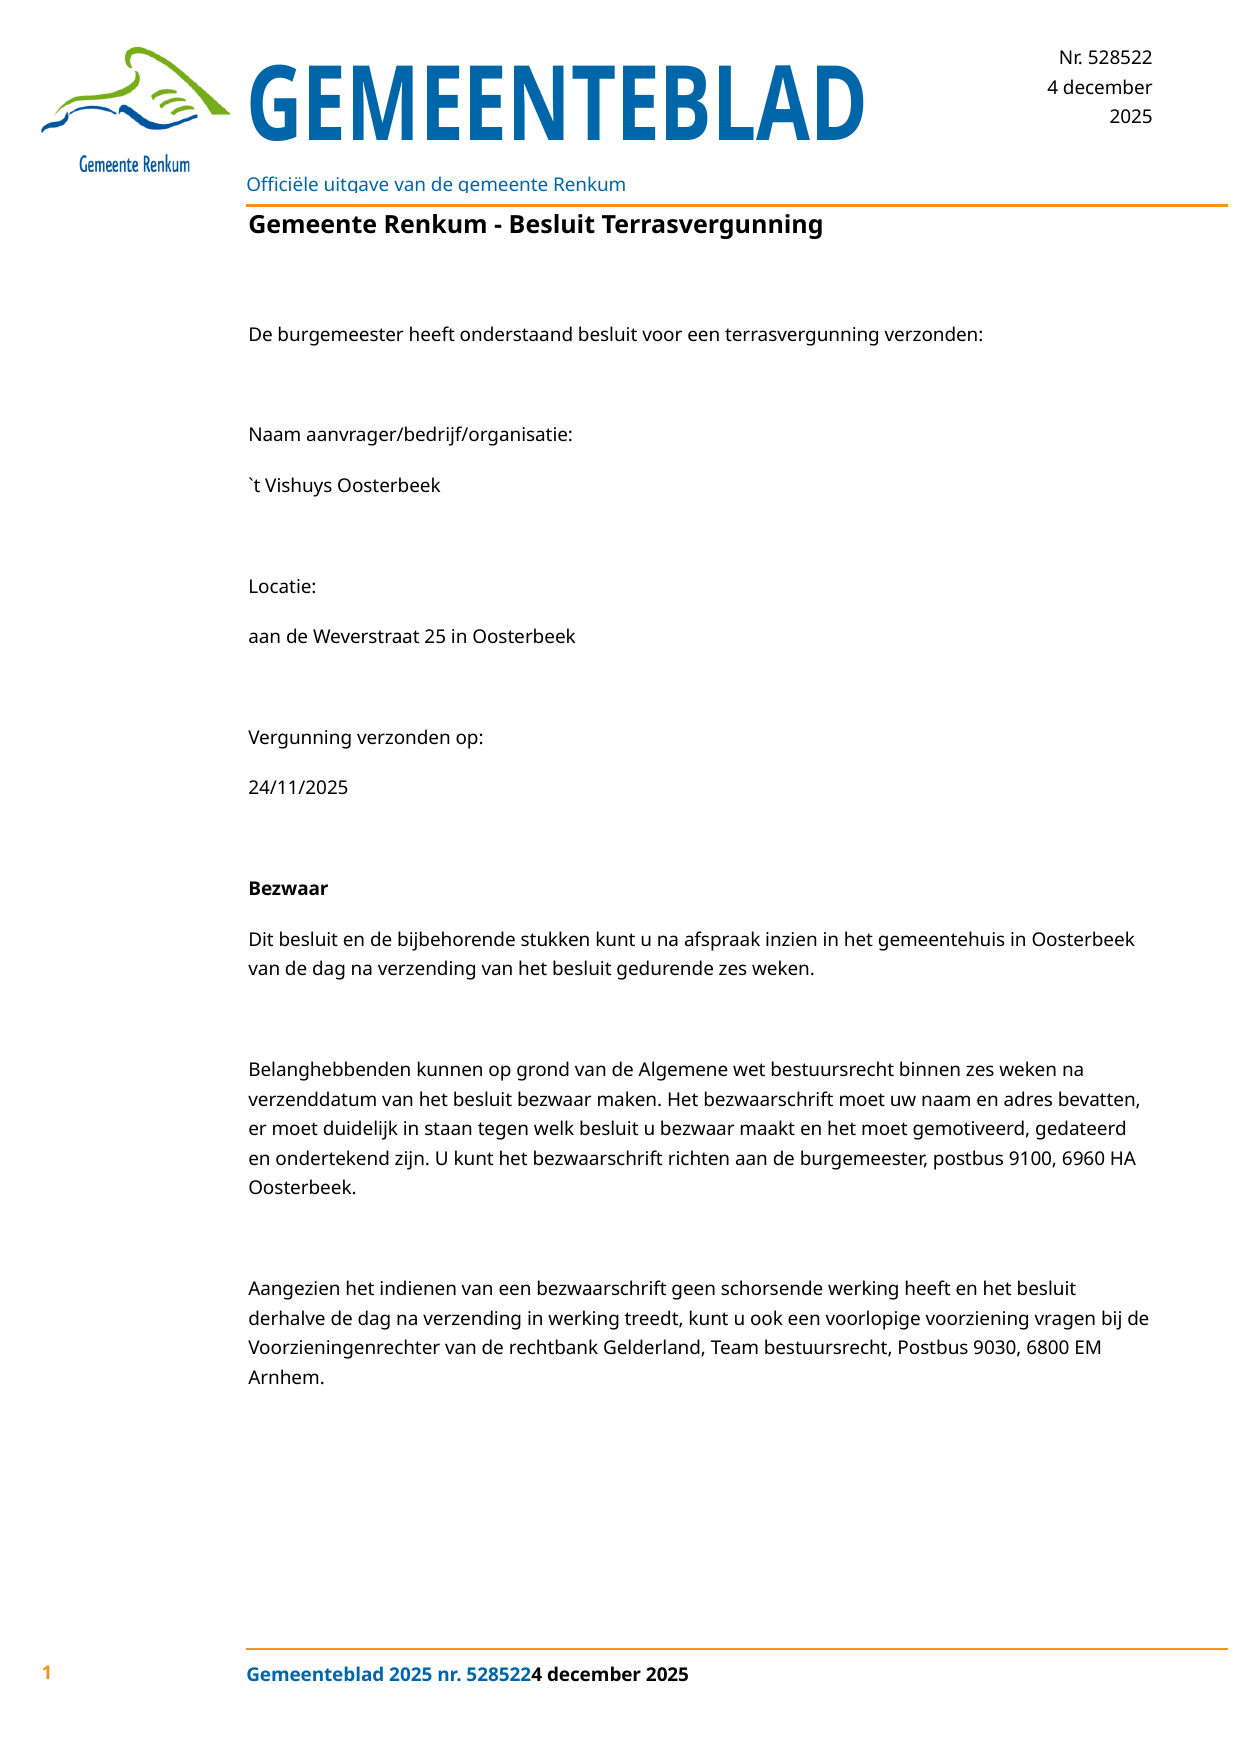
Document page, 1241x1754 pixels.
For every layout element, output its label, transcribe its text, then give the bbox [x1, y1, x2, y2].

text De burgemeester heeft onderstaand besluit voor een terrasvergunning verzonden: [248, 321, 1152, 346]
text Gemeente Renkum - Besluit Terrasvergunning [248, 207, 1152, 241]
text Naam aanvrager/bedrijf/organisatie: [248, 422, 1152, 447]
text 24/11/2025 [248, 774, 1152, 800]
text aan de Weverstraat 25 in Oosterbeek [248, 623, 1152, 649]
text Dit besluit en de bijbehorende stukken kunt u na afspraak inzien in het gemeentehuis in Oosterbeek van de dag na verzending van het besluit gedurende zes weken. [248, 926, 1152, 981]
picture [41, 47, 231, 172]
text Aangezien het indienen van een bezwaarschrift geen schorsende werking heeft en het besluit derhalve de dag na verzending in werking treedt, kunt u ook een voorlopige voorziening vragen bij de Voorzieningenrechter van de rechtbank Gelderland, Team bestuursrecht, Postbus 9030, 6800 EM Arnhem. [248, 1275, 1152, 1390]
text Bezwaar [248, 875, 1152, 901]
text Vergunning verzonden op: [248, 724, 1152, 750]
text `t Vishuys Oosterbeek [248, 472, 1152, 498]
text Belanghebbenden kunnen op grond van de Algemene wet bestuursrecht binnen zes weken na verzenddatum van het besluit bezwaar maken. Het bezwaarschrift moet uw naam en adres bevatten, er moet duidelijk in staan tegen welk besluit u bezwaar maakt en het moet gemotiveerd, gedateerd en ondertekend zijn. U kunt het bezwaarschrift richten aan de burgemeester, postbus 9100, 6960 HA Oosterbeek. [248, 1056, 1152, 1200]
text Locatie: [248, 573, 1152, 598]
